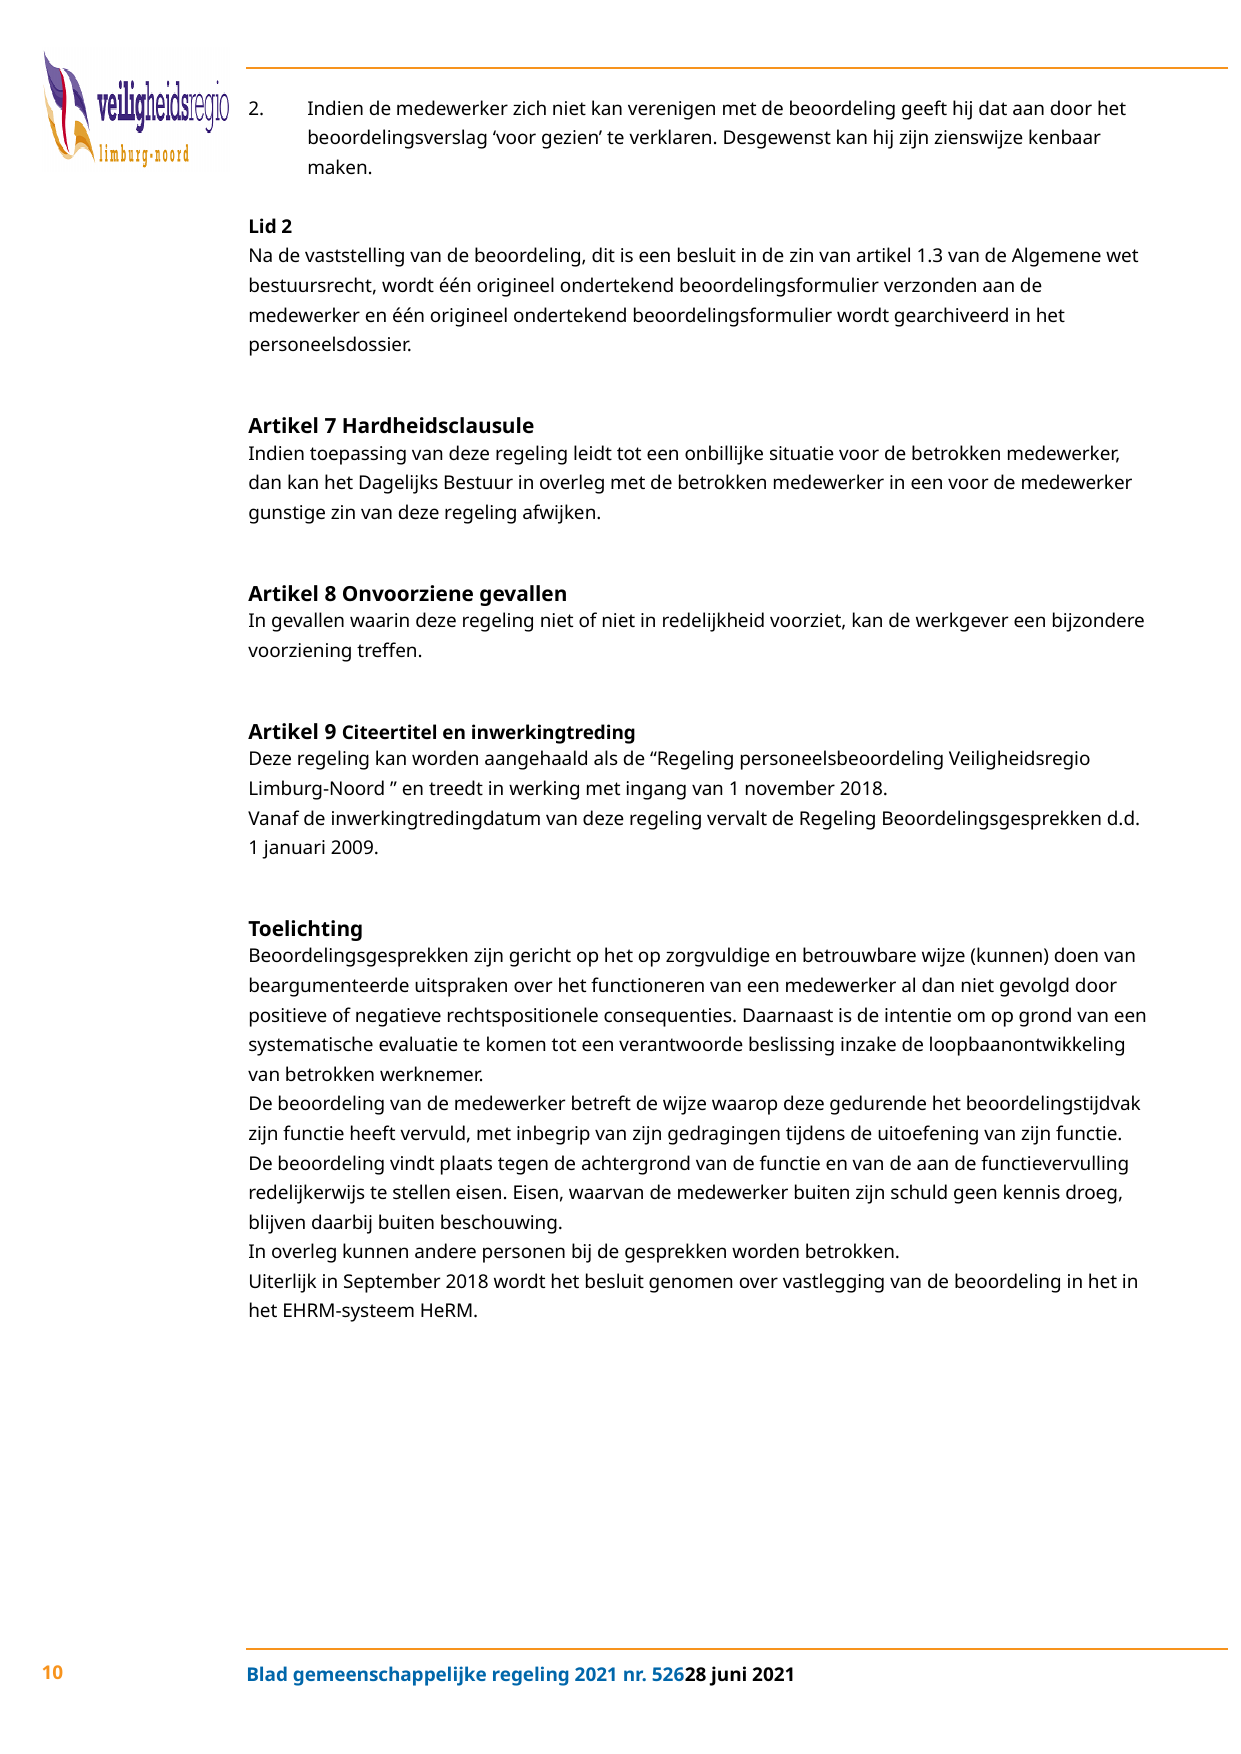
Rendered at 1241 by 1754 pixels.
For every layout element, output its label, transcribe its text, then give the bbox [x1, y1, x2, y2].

text De beoordeling van de medewerker betreft de wijze waarop deze gedurende het beoordelingstijdvak zijn functie heeft vervuld, met inbegrip van zijn gedragingen tijdens de uitoefening van zijn functie. De beoordeling vindt plaats tegen de achtergrond van de functie en van de aan de functievervulling redelijkerwijs te stellen eisen. Eisen, waarvan de medewerker buiten zijn schuld geen kennis droeg, blijven daarbij buiten beschouwing. [248, 1091, 1152, 1235]
text Beoordelingsgesprekken zijn gericht op het op zorgvuldige en betrouwbare wijze (kunnen) doen van beargumenteerde uitspraken over het functioneren van een medewerker al dan niet gevolgd door positieve of negatieve rechtspositionele consequenties. Daarnaast is de intentie om op grond van een systematische evaluatie te komen tot een verantwoorde beslissing inzake de loopbaanontwikkeling van betrokken werknemer. [248, 943, 1152, 1087]
text Artikel 9 Citeertitel en inwerkingtreding [248, 717, 1152, 746]
text In overleg kunnen andere personen bij de gesprekken worden betrokken. [248, 1238, 1152, 1264]
text Toelichting [248, 914, 1152, 943]
text In gevallen waarin deze regeling niet of niet in redelijkheid voorziet, kan de werkgever een bijzondere voorziening treffen. [248, 607, 1152, 663]
text Uiterlijk in September 2018 wordt het besluit genomen over vastlegging van de beoordeling in het in het EHRM-systeem HeRM. [248, 1268, 1152, 1323]
text Artikel 7 Hardheidsclausule [248, 411, 1152, 440]
text Na de vaststelling van de beoordeling, dit is een besluit in de zin van artikel 1.3 van de Algemene wet bestuursrecht, wordt één origineel ondertekend beoordelingsformulier verzonden aan de medewerker en één origineel ondertekend beoordelingsformulier wordt gearchiveerd in het personeelsdossier. [248, 243, 1152, 357]
text Vanaf de inwerkingtredingdatum van deze regeling vervalt de Regeling Beoordelingsgesprekken d.d. 1 januari 2009. [248, 805, 1152, 860]
picture [41, 47, 231, 172]
list Indien de medewerker zich niet kan verenigen met de beoordeling geeft hij dat aan door het beoordelingsverslag ‘voor gezien’ te verklaren. Desgewenst kan hij zijn zienswijze kenbaar maken. [248, 95, 1152, 180]
text Deze regeling kan worden aangehaald als de “Regeling personeelsbeoordeling Veiligheidsregio Limburg-Noord ” en treedt in werking met ingang van 1 november 2018. [248, 746, 1152, 801]
text Lid 2 [248, 213, 1152, 239]
text Artikel 8 Onvoorziene gevallen [248, 579, 1152, 607]
text Indien toepassing van deze regeling leidt tot een onbillijke situatie voor de betrokken medewerker, dan kan het Dagelijks Bestuur in overleg met de betrokken medewerker in een voor de medewerker gunstige zin van deze regeling afwijken. [248, 440, 1152, 525]
